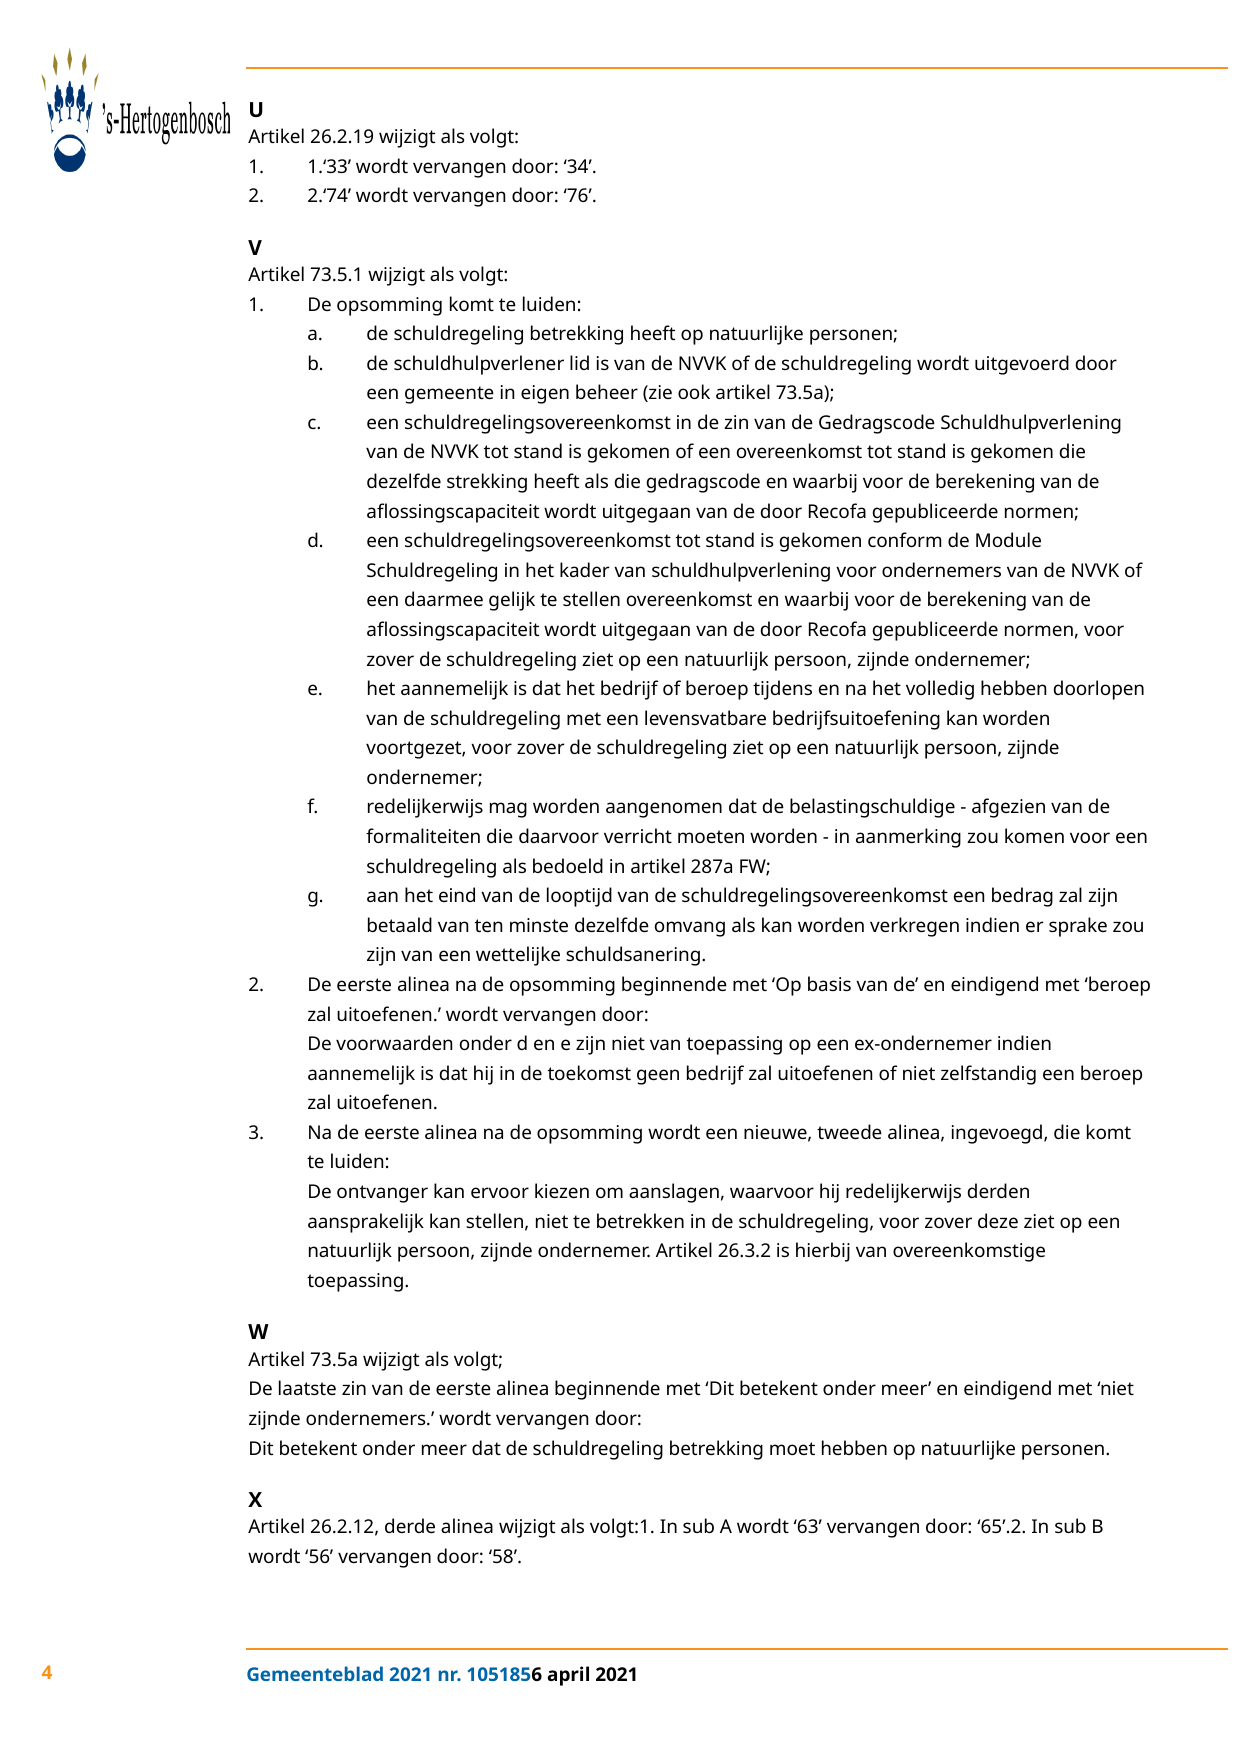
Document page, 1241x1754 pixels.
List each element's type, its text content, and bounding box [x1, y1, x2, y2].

text Artikel 73.5a wijzigt als volgt; [248, 1346, 1152, 1372]
text V [248, 233, 1152, 261]
list De eerste alinea na de opsomming beginnende met ‘Op basis van de’ en eindigend met ‘beroep zal uitoefenen.’ wordt vervangen door: [248, 971, 1152, 1027]
text Dit betekent onder meer dat de schuldregeling betrekking moet hebben op natuurlijke personen. [248, 1435, 1152, 1460]
text Artikel 26.2.19 wijzigt als volgt: [248, 123, 1152, 149]
list een schuldregelingsovereenkomst in de zin van de Gedragscode Schuldhulpverlening van de NVVK tot stand is gekomen of een overeenkomst tot stand is gekomen die dezelfde strekking heeft als die gedragscode en waarbij voor de berekening van de aflossingscapaciteit wordt uitgegaan van de door Recofa gepubliceerde normen; [307, 409, 1152, 524]
picture [41, 47, 231, 172]
list De ontvanger kan ervoor kiezen om aanslagen, waarvoor hij redelijkerwijs derden aansprakelijk kan stellen, niet te betrekken in de schuldregeling, voor zover deze ziet op een natuurlijk persoon, zijnde ondernemer. Artikel 26.3.2 is hierbij van overeenkomstige toepassing. [248, 1178, 1152, 1293]
list 1.‘33’ wordt vervangen door: ‘34’. [248, 153, 1152, 178]
list de schuldhulpverlener lid is van de NVVK of de schuldregeling wordt uitgevoerd door een gemeente in eigen beheer (zie ook artikel 73.5a); [307, 350, 1152, 405]
text X [248, 1485, 1152, 1513]
list een schuldregelingsovereenkomst tot stand is gekomen conform de Module Schuldregeling in het kader van schuldhulpverlening voor ondernemers van de NVVK of een daarmee gelijk te stellen overeenkomst en waarbij voor de berekening van de aflossingscapaciteit wordt uitgegaan van de door Recofa gepubliceerde normen, voor zover de schuldregeling ziet op een natuurlijk persoon, zijnde ondernemer; [307, 527, 1152, 672]
text Artikel 26.2.12, derde alinea wijzigt als volgt:1. In sub A wordt ‘63’ vervangen door: ‘65’.2. In sub B wordt ‘56’ vervangen door: ‘58’. [248, 1513, 1152, 1569]
text Artikel 73.5.1 wijzigt als volgt: [248, 261, 1152, 287]
list Na de eerste alinea na de opsomming wordt een nieuwe, tweede alinea, ingevoegd, die komt te luiden: [248, 1119, 1152, 1174]
list De opsomming komt te luiden: [248, 291, 1152, 317]
list aan het eind van de looptijd van de schuldregelingsovereenkomst een bedrag zal zijn betaald van ten minste dezelfde omvang als kan worden verkregen indien er sprake zou zijn van een wettelijke schuldsanering. [307, 882, 1152, 967]
list de schuldregeling betrekking heeft op natuurlijke personen; [307, 320, 1152, 346]
list het aannemelijk is dat het bedrijf of beroep tijdens en na het volledig hebben doorlopen van de schuldregeling met een levensvatbare bedrijfsuitoefening kan worden voortgezet, voor zover de schuldregeling ziet op een natuurlijk persoon, zijnde ondernemer; [307, 675, 1152, 790]
list De voorwaarden onder d en e zijn niet van toepassing op een ex-ondernemer indien aannemelijk is dat hij in de toekomst geen bedrijf zal uitoefenen of niet zelfstandig een beroep zal uitoefenen. [248, 1030, 1152, 1115]
list 2.‘74’ wordt vervangen door: ‘76’. [248, 182, 1152, 208]
text De laatste zin van de eerste alinea beginnende met ‘Dit betekent onder meer’ en eindigend met ‘niet zijnde ondernemers.’ wordt vervangen door: [248, 1376, 1152, 1431]
text U [248, 95, 1152, 123]
list redelijkerwijs mag worden aangenomen dat de belastingschuldige - afgezien van de formaliteiten die daarvoor verricht moeten worden - in aanmerking zou komen voor een schuldregeling als bedoeld in artikel 287a FW; [307, 794, 1152, 879]
text W [248, 1317, 1152, 1346]
